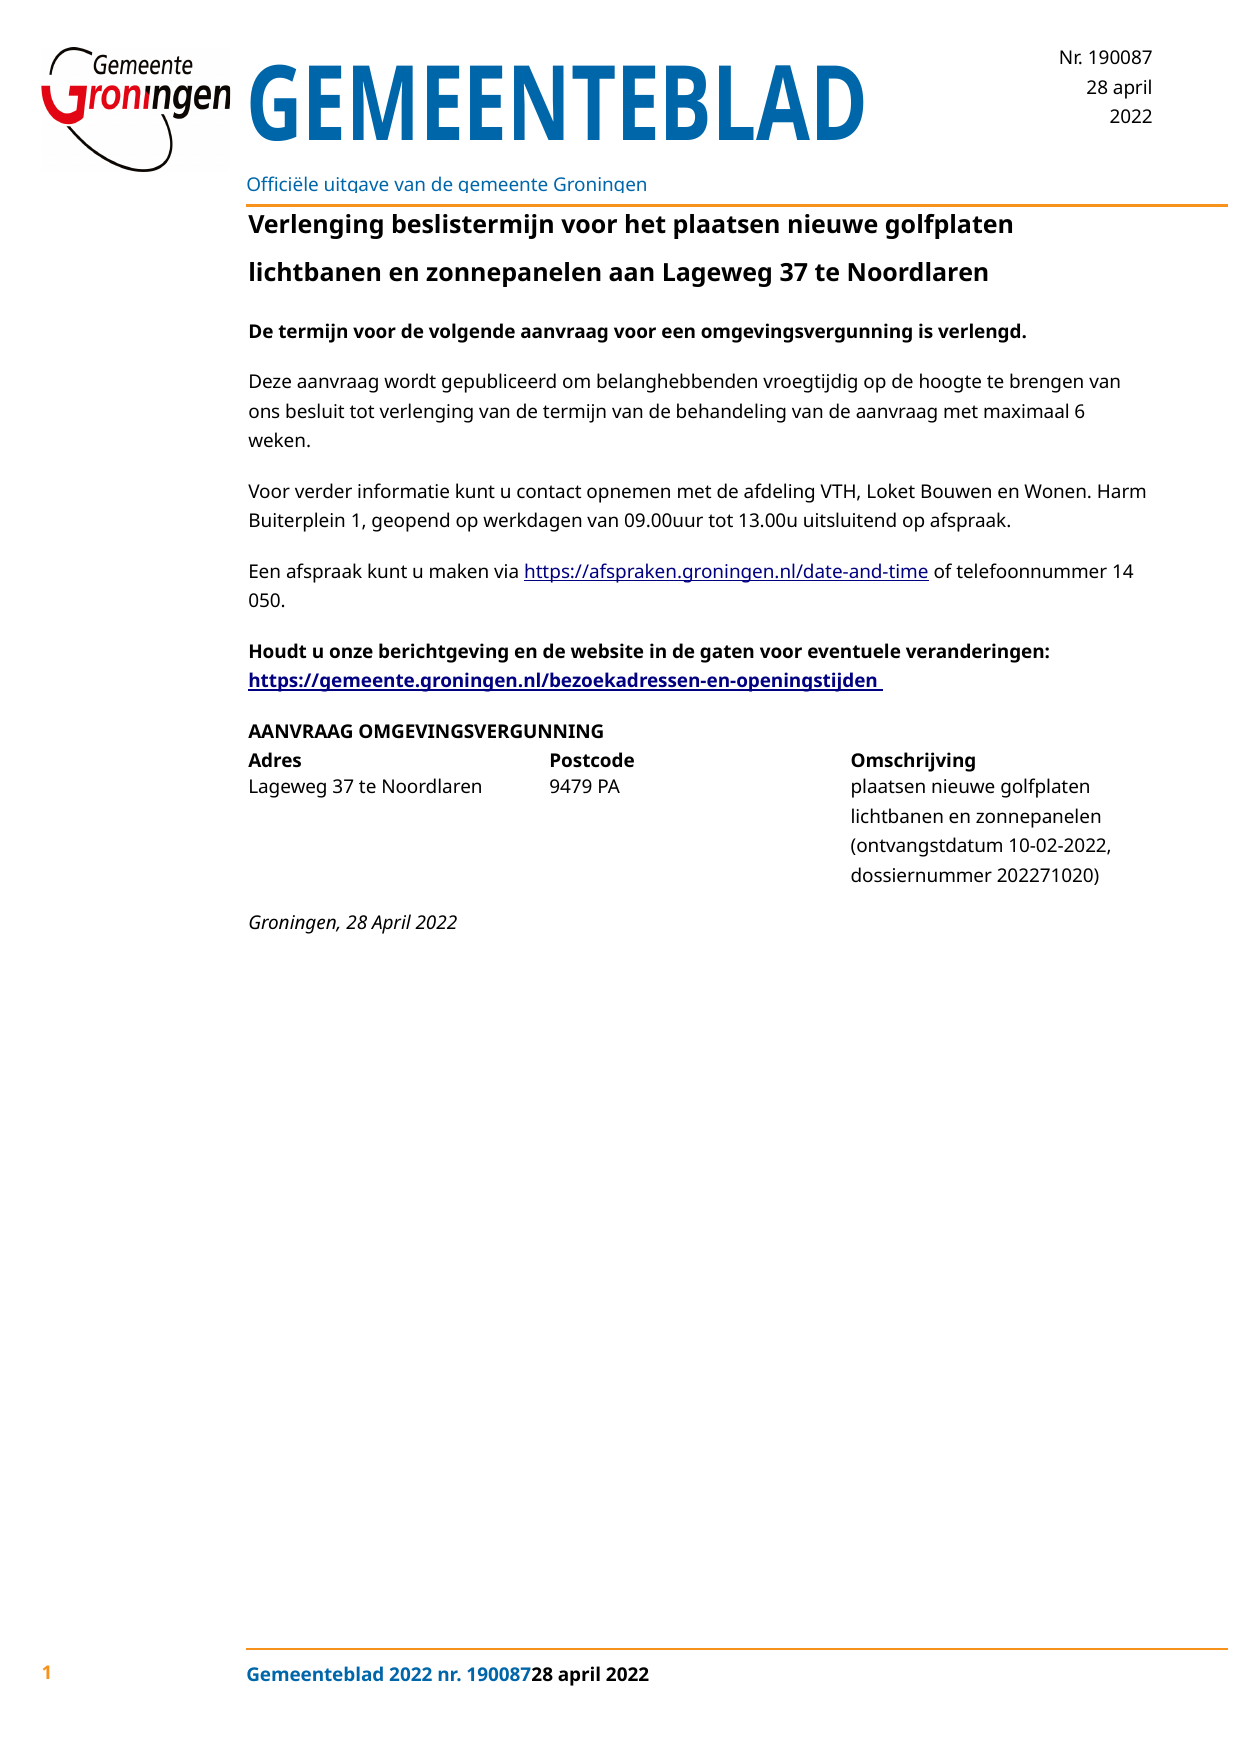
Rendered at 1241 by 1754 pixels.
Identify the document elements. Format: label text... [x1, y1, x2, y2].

text Een afspraak kunt u maken via https://afspraken.groningen.nl/date-and-time of telefoonnummer 14 050. [248, 558, 1152, 613]
text Verlenging beslistermijn voor het plaatsen nieuwe golfplaten lichtbanen en zonnepanelen aan Lageweg 37 te Noordlaren [248, 207, 1152, 288]
table_cell plaatsen nieuwe golfplaten lichtbanen en zonnepanelen (ontvangstdatum 10-02-2022, dossiernummer 202271020) [850, 773, 1152, 888]
text AANVRAAG OMGEVINGSVERGUNNING [248, 718, 1152, 744]
table_cell 9479 PA [549, 773, 850, 888]
table_header Adres [248, 748, 549, 773]
table_header Omschrijving [850, 748, 1152, 773]
table_cell Lageweg 37 te Noordlaren [248, 773, 549, 888]
table_header Postcode [549, 748, 850, 773]
text Deze aanvraag wordt gepubliceerd om belanghebbenden vroegtijdig op de hoogte te brengen van ons besluit tot verlenging van de termijn van de behandeling van de aanvraag met maximaal 6 weken. [248, 368, 1152, 453]
text Houdt u onze berichtgeving en de website in de gaten voor eventuele veranderingen: https://gemeente.groningen.nl/bezoekadressen-en-openingstijden [248, 638, 1152, 693]
text Voor verder informatie kunt u contact opnemen met de afdeling VTH, Loket Bouwen en Wonen. Harm Buiterplein 1, geopend op werkdagen van 09.00uur tot 13.00u uitsluitend op afspraak. [248, 478, 1152, 533]
text De termijn voor de volgende aanvraag voor een omgevingsvergunning is verlengd. [248, 318, 1152, 344]
text Groningen, 28 April 2022 [248, 909, 1152, 935]
picture [41, 47, 231, 172]
